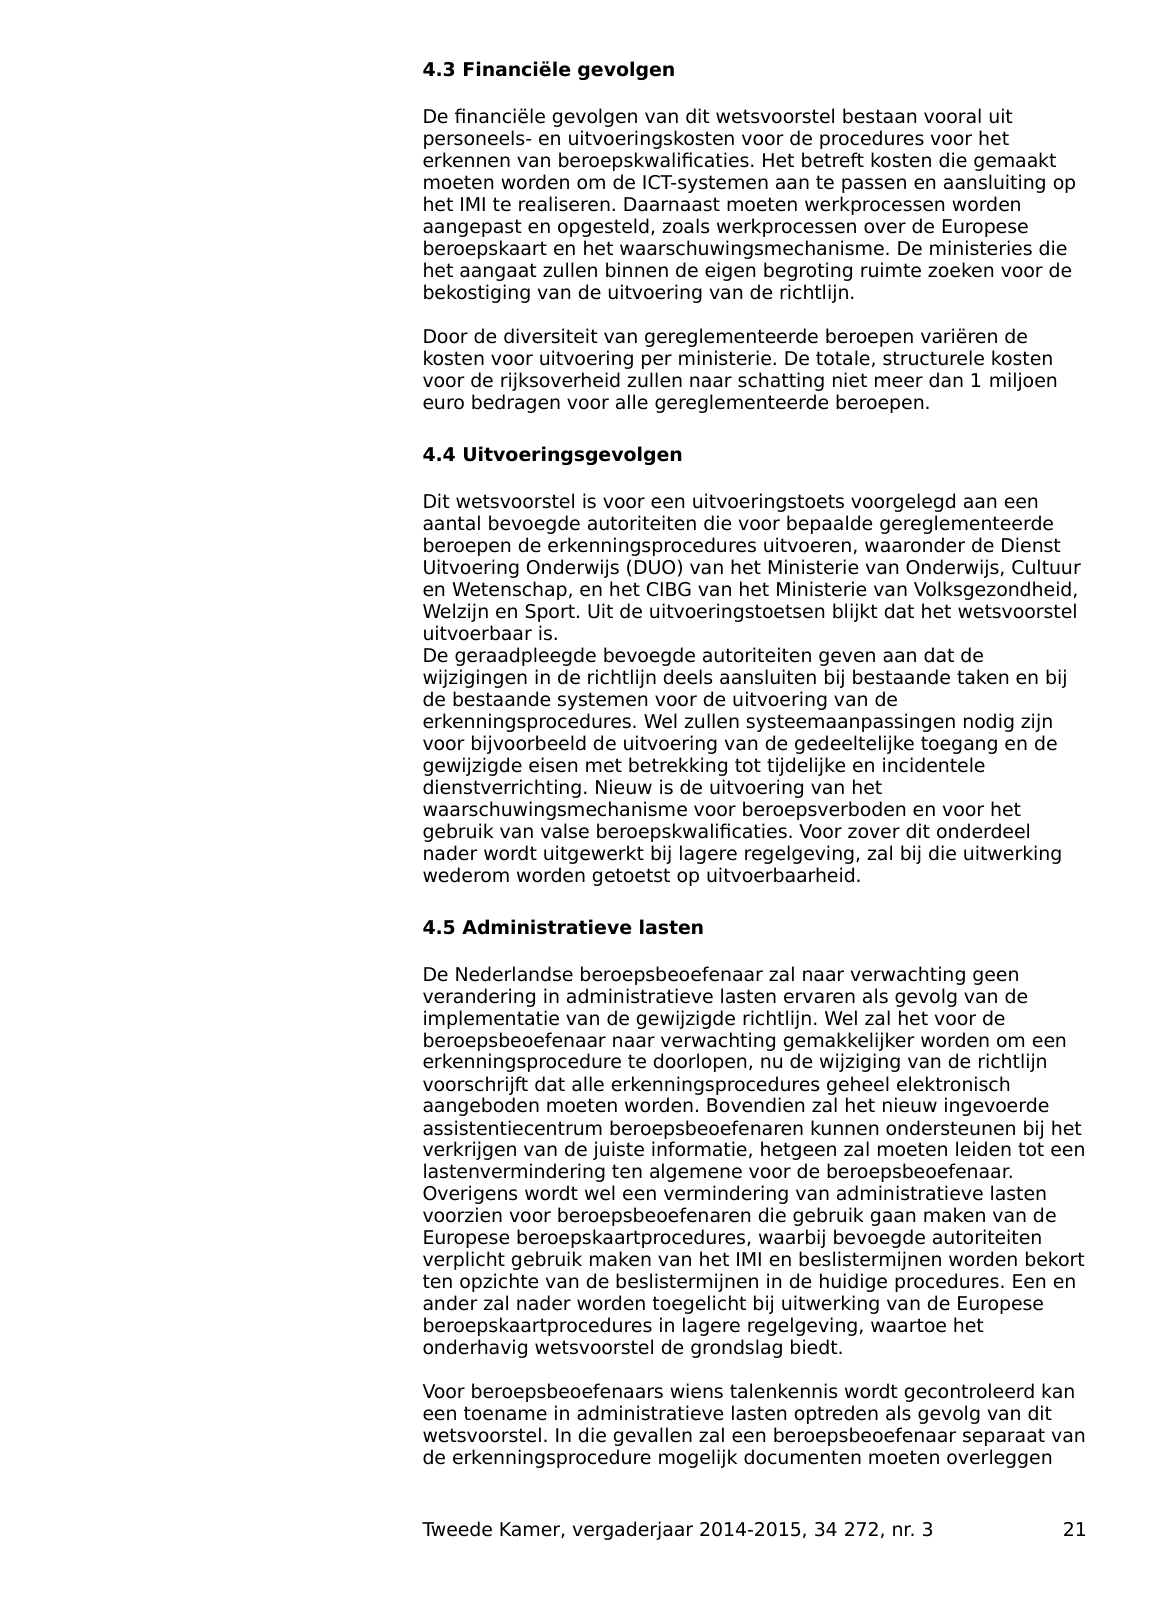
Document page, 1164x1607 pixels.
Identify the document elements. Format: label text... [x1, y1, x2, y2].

text Voor beroepsbeoefenaars wiens talenkennis wordt gecontroleerd kan een toename in administratieve lasten optreden als gevolg van dit wetsvoorstel. In die gevallen zal een beroepsbeoefenaar separaat van de erkenningsprocedure mogelijk documenten moeten overleggen [422, 1381, 1087, 1469]
text De geraadpleegde bevoegde autoriteiten geven aan dat de wijzigingen in de richtlijn deels aansluiten bij bestaande taken en bij de bestaande systemen voor de uitvoering van de erkenningsprocedures. Wel zullen systeemaanpassingen nodig zijn voor bijvoorbeeld de uitvoering van de gedeeltelijke toegang en de gewijzigde eisen met betrekking tot tijdelijke en incidentele dienstverrichting. Nieuw is de uitvoering van het waarschuwingsmechanisme voor beroepsverboden en voor het gebruik van valse beroepskwalificaties. Voor zover dit onderdeel nader wordt uitgewerkt bij lagere regelgeving, zal bij die uitwerking wederom worden getoetst op uitvoerbaarheid. [422, 645, 1087, 887]
text De Nederlandse beroepsbeoefenaar zal naar verwachting geen verandering in administratieve lasten ervaren als gevolg van de implementatie van de gewijzigde richtlijn. Wel zal het voor de beroepsbeoefenaar naar verwachting gemakkelijker worden om een erkenningsprocedure te doorlopen, nu de wijziging van de richtlijn voorschrijft dat alle erkenningsprocedures geheel elektronisch aangeboden moeten worden. Bovendien zal het nieuw ingevoerde assistentiecentrum beroepsbeoefenaren kunnen ondersteunen bij het verkrijgen van de juiste informatie, hetgeen zal moeten leiden tot een lastenvermindering ten algemene voor de beroepsbeoefenaar. Overigens wordt wel een vermindering van administratieve lasten voorzien voor beroepsbeoefenaren die gebruik gaan maken van de Europese beroepskaartprocedures, waarbij bevoegde autoriteiten verplicht gebruik maken van het IMI en beslistermijnen worden bekort ten opzichte van de beslistermijnen in de huidige procedures. Een en ander zal nader worden toegelicht bij uitwerking van de Europese beroepskaartprocedures in lagere regelgeving, waartoe het onderhavig wetsvoorstel de grondslag biedt. [422, 963, 1087, 1359]
text De financiële gevolgen van dit wetsvoorstel bestaan vooral uit personeels- en uitvoeringskosten voor de procedures voor het erkennen van beroepskwalificaties. Het betreft kosten die gemaakt moeten worden om de ICT-systemen aan te passen en aansluiting op het IMI te realiseren. Daarnaast moeten werkprocessen worden aangepast en opgesteld, zoals werkprocessen over de Europese beroepskaart en het waarschuwingsmechanisme. De ministeries die het aangaat zullen binnen de eigen begroting ruimte zoeken voor de bekostiging van de uitvoering van de richtlijn. [422, 106, 1087, 304]
text Dit wetsvoorstel is voor een uitvoeringstoets voorgelegd aan een aantal bevoegde autoriteiten die voor bepaalde gereglementeerde beroepen de erkenningsprocedures uitvoeren, waaronder de Dienst Uitvoering Onderwijs (DUO) van het Ministerie van Onderwijs, Cultuur en Wetenschap, en het CIBG van het Ministerie van Volksgezondheid, Welzijn en Sport. Uit de uitvoeringstoetsen blijkt dat het wetsvoorstel uitvoerbaar is. [422, 491, 1087, 645]
text Door de diversiteit van gereglementeerde beroepen variëren de kosten voor uitvoering per ministerie. De totale, structurele kosten voor de rijksoverheid zullen naar schatting niet meer dan 1 miljoen euro bedragen voor alle gereglementeerde beroepen. [422, 326, 1087, 414]
subtitle 4.4 Uitvoeringsgevolgen [422, 444, 1087, 466]
subtitle 4.5 Administratieve lasten [422, 917, 1087, 938]
subtitle 4.3 Financiële gevolgen [422, 59, 1087, 81]
